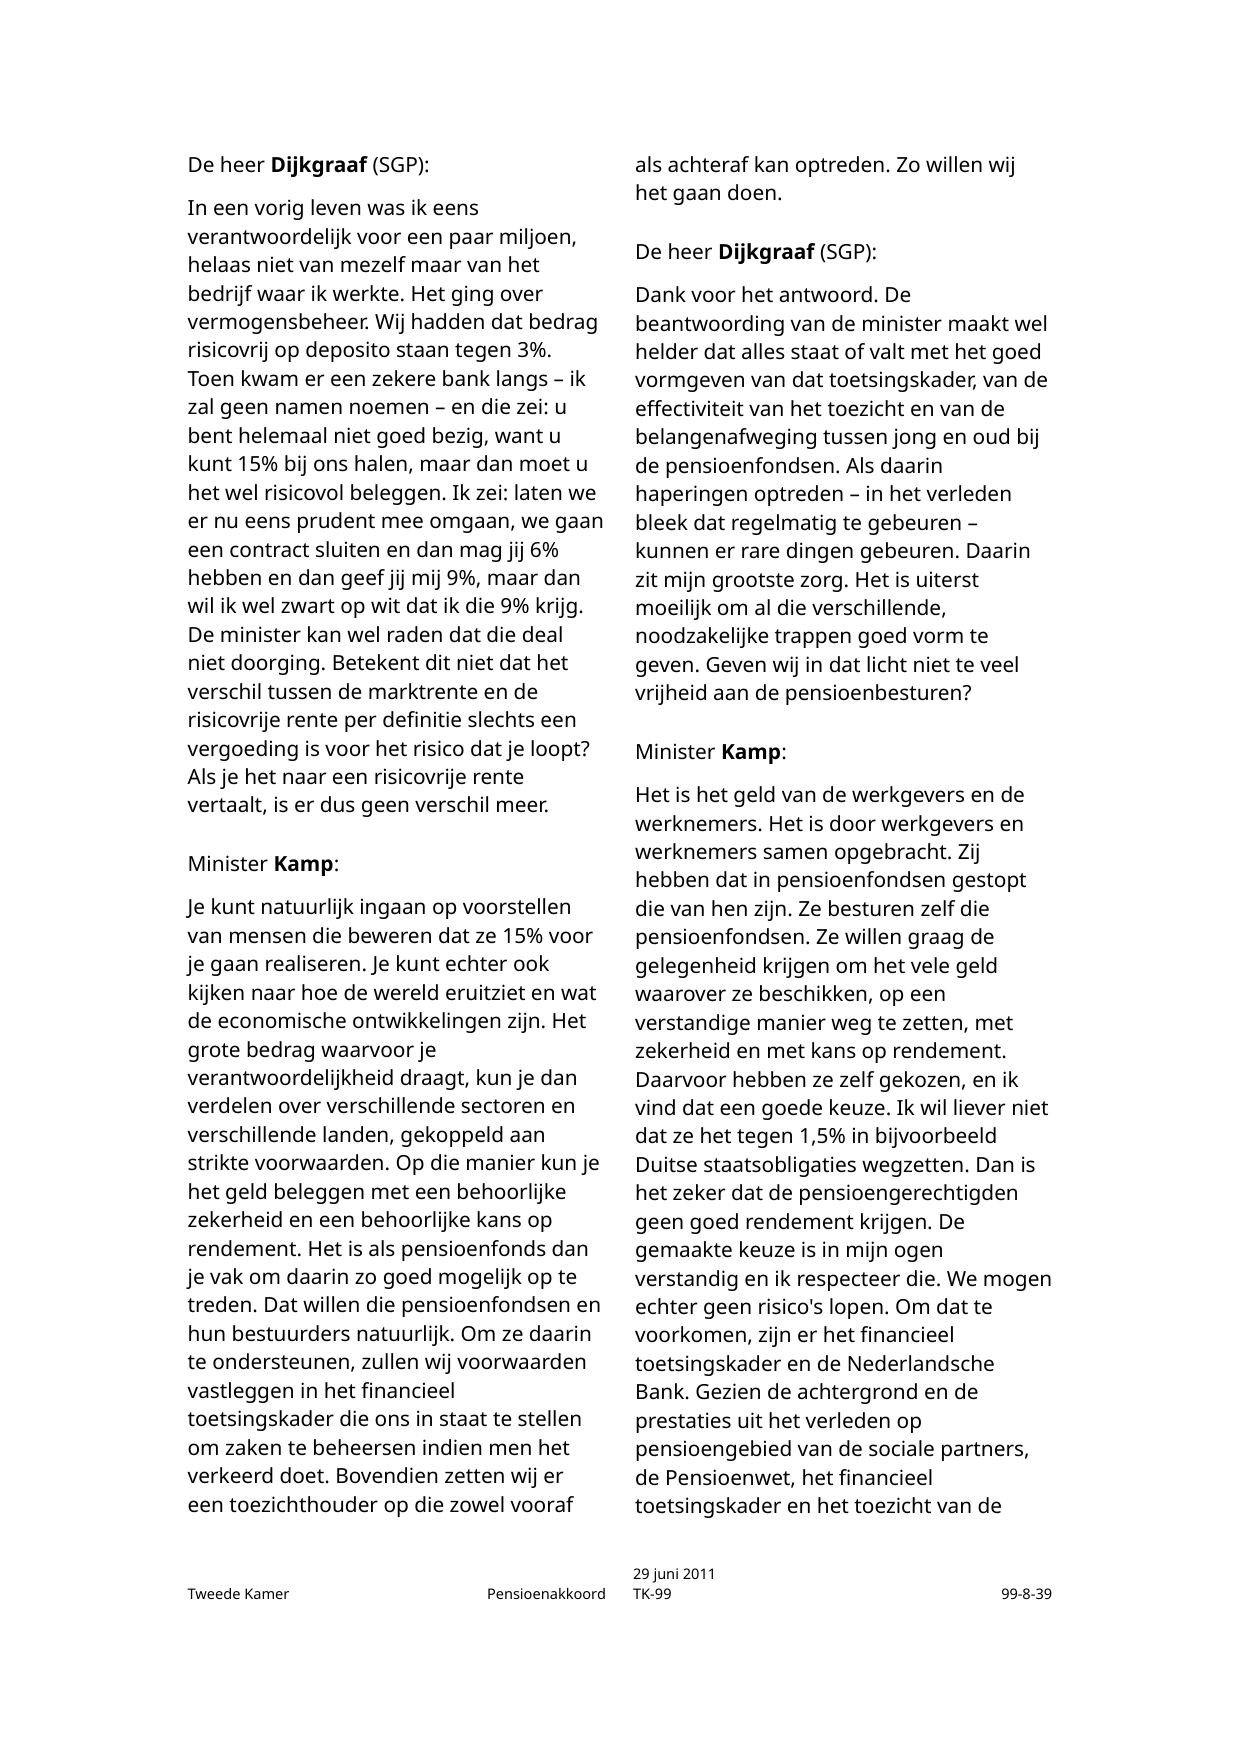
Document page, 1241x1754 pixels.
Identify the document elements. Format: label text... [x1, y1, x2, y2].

text als achteraf kan optreden. Zo willen wij het gaan doen. [635, 150, 1053, 207]
text Dank voor het antwoord. De beantwoording van de minister maakt wel helder dat alles staat of valt met het goed vormgeven van dat toetsingskader, van de effectiviteit van het toezicht en van de belangenafweging tussen jong en oud bij de pensioenfondsen. Als daarin haperingen optreden – in het verleden bleek dat regelmatig te gebeuren – kunnen er rare dingen gebeuren. Daarin zit mijn grootste zorg. Het is uiterst moeilijk om al die verschillende, noodzakelijke trappen goed vorm te geven. Geven wij in dat licht niet te veel vrijheid aan de pensioenbesturen? [635, 280, 1053, 707]
text Je kunt natuurlijk ingaan op voorstellen van mensen die beweren dat ze 15% voor je gaan realiseren. Je kunt echter ook kijken naar hoe de wereld eruitziet en wat de economische ontwikkelingen zijn. Het grote bedrag waarvoor je verantwoordelijkheid draagt, kun je dan verdelen over verschillende sectoren en verschillende landen, gekoppeld aan strikte voorwaarden. Op die manier kun je het geld beleggen met een behoorlijke zekerheid en een behoorlijke kans op rendement. Het is als pensioenfonds dan je vak om daarin zo goed mogelijk op te treden. Dat willen die pensioenfondsen en hun bestuurders natuurlijk. Om ze daarin te ondersteunen, zullen wij voorwaarden vastleggen in het financieel toetsingskader die ons in staat te stellen om zaken te beheersen indien men het verkeerd doet. Bovendien zetten wij er een toezichthouder op die zowel vooraf [187, 892, 605, 1518]
text In een vorig leven was ik eens verantwoordelijk voor een paar miljoen, helaas niet van mezelf maar van het bedrijf waar ik werkte. Het ging over vermogensbeheer. Wij hadden dat bedrag risicovrij op deposito staan tegen 3%. Toen kwam er een zekere bank langs – ik zal geen namen noemen – en die zei: u bent helemaal niet goed bezig, want u kunt 15% bij ons halen, maar dan moet u het wel risicovol beleggen. Ik zei: laten we er nu eens prudent mee omgaan, we gaan een contract sluiten en dan mag jij 6% hebben en dan geef jij mij 9%, maar dan wil ik wel zwart op wit dat ik die 9% krijg. De minister kan wel raden dat die deal niet doorging. Betekent dit niet dat het verschil tussen de marktrente en de risicovrije rente per definitie slechts een vergoeding is voor het risico dat je loopt? Als je het naar een risicovrije rente vertaalt, is er dus geen verschil meer. [187, 193, 605, 819]
text De heer Dijkgraaf (SGP): [635, 237, 1053, 265]
text Het is het geld van de werkgevers en de werknemers. Het is door werkgevers en werknemers samen opgebracht. Zij hebben dat in pensioenfondsen gestopt die van hen zijn. Ze besturen zelf die pensioenfondsen. Ze willen graag de gelegenheid krijgen om het vele geld waarover ze beschikken, op een verstandige manier weg te zetten, met zekerheid en met kans op rendement. Daarvoor hebben ze zelf gekozen, en ik vind dat een goede keuze. Ik wil liever niet dat ze het tegen 1,5% in bijvoorbeeld Duitse staatsobligaties wegzetten. Dan is het zeker dat de pensioengerechtigden geen goed rendement krijgen. De gemaakte keuze is in mijn ogen verstandig en ik respecteer die. We mogen echter geen risico's lopen. Om dat te voorkomen, zijn er het financieel toetsingskader en de Nederlandsche Bank. Gezien de achtergrond en de prestaties uit het verleden op pensioengebied van de sociale partners, de Pensioenwet, het financieel toetsingskader en het toezicht van de [635, 780, 1053, 1520]
text De heer Dijkgraaf (SGP): [187, 150, 605, 178]
text Minister Kamp: [635, 737, 1053, 765]
text Minister Kamp: [187, 849, 605, 877]
